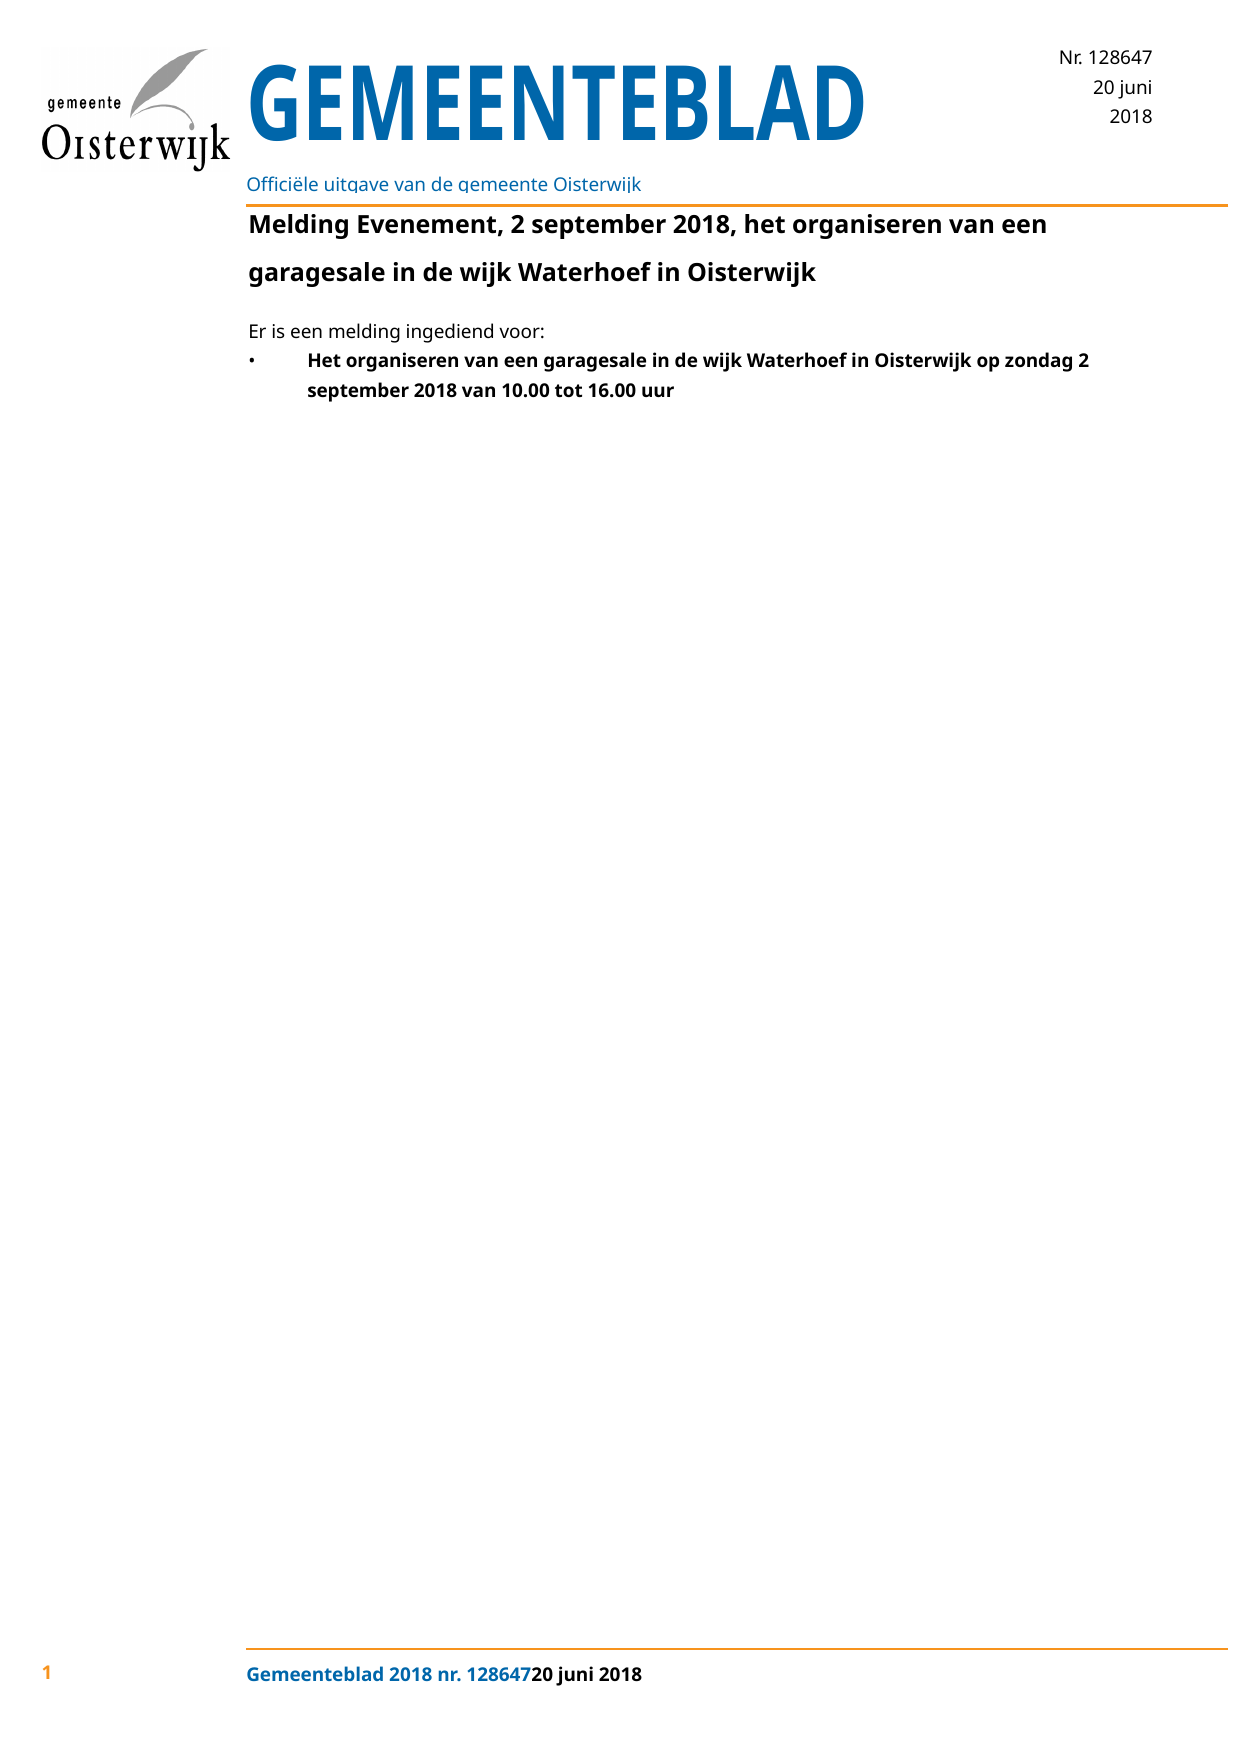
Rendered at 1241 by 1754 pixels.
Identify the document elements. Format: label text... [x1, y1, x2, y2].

list Het organiseren van een garagesale in de wijk Waterhoef in Oisterwijk op zondag 2 september 2018 van 10.00 tot 16.00 uur [248, 347, 1152, 403]
text Melding Evenement, 2 september 2018, het organiseren van een garagesale in de wijk Waterhoef in Oisterwijk [248, 207, 1152, 288]
picture [41, 47, 231, 172]
text Er is een melding ingediend voor: [248, 318, 1152, 344]
